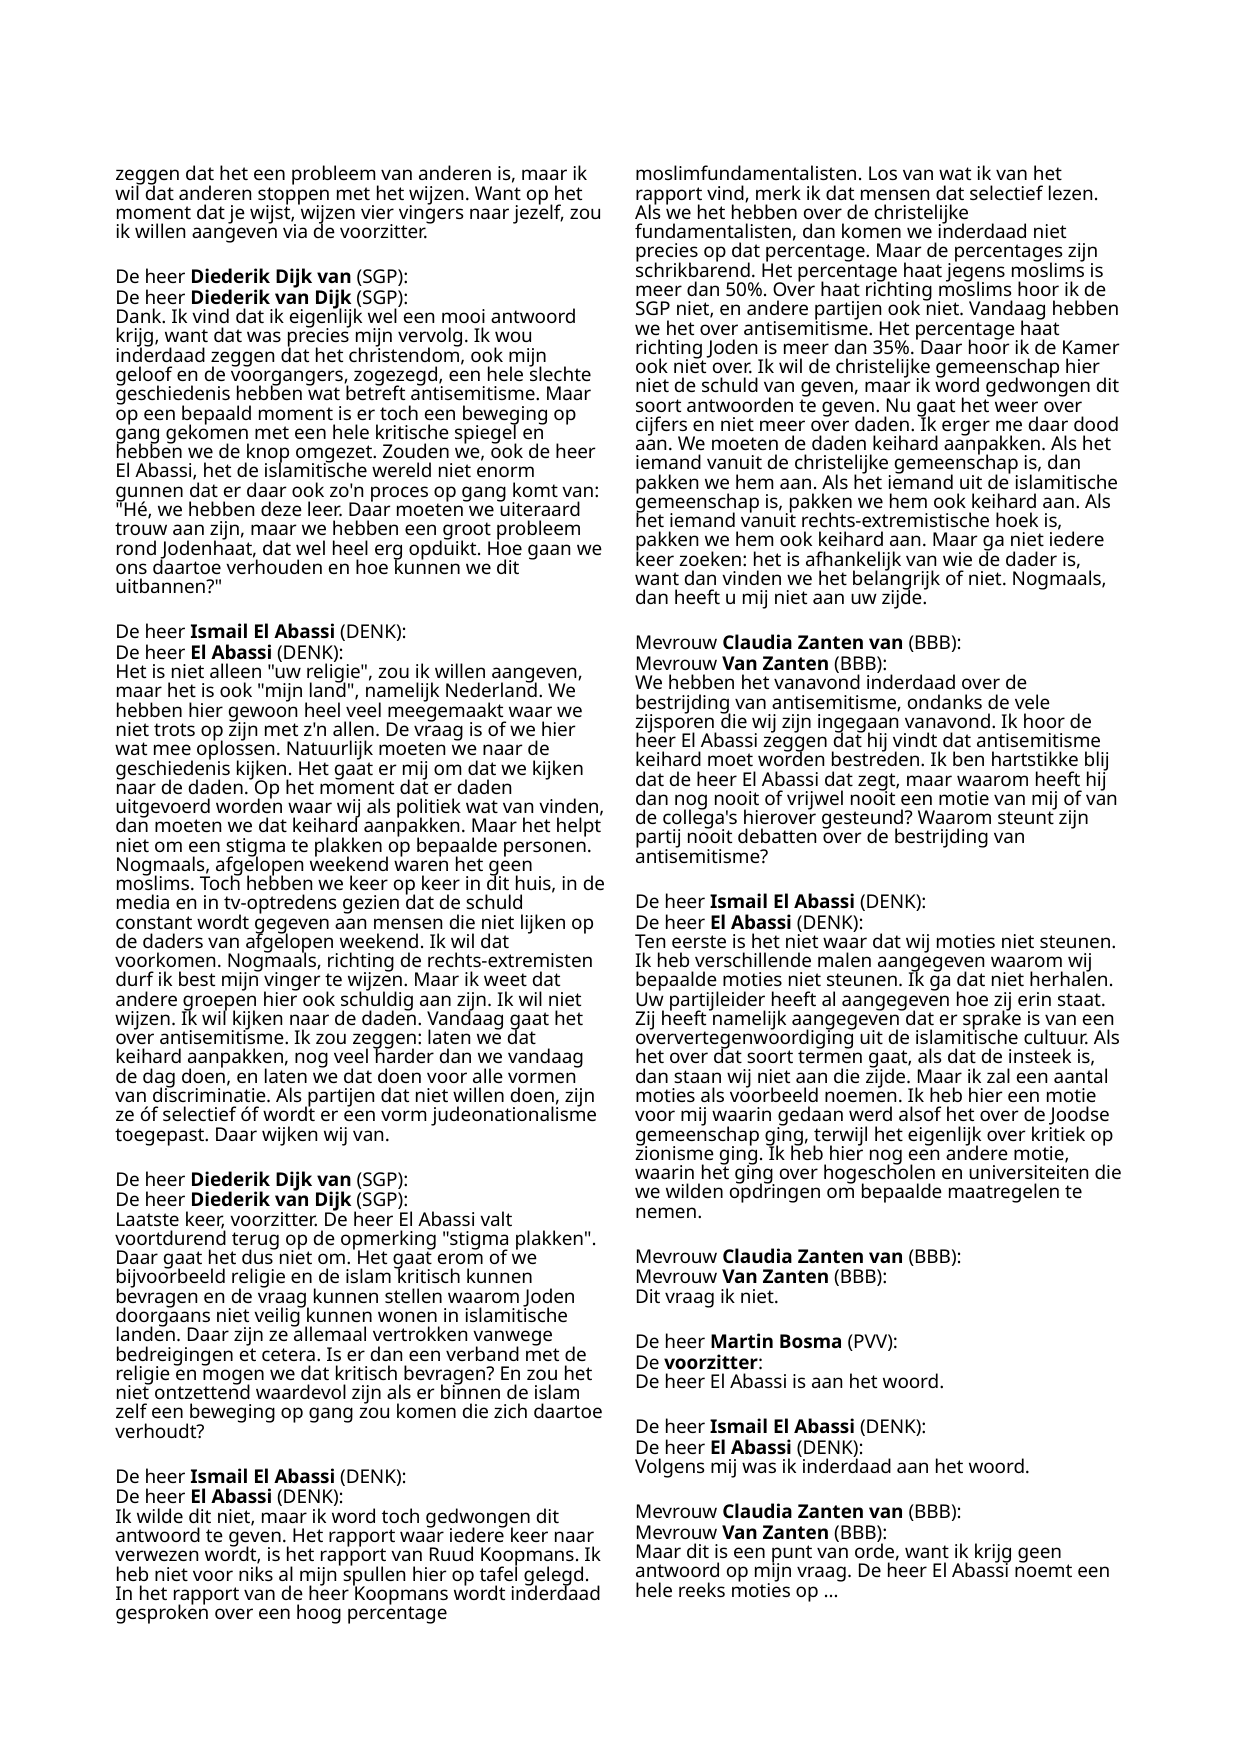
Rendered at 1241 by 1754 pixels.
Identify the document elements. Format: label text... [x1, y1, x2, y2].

text zeggen dat het een probleem van anderen is, maar ik wil dat anderen stoppen met het wijzen. Want op het moment dat je wijst, wijzen vier vingers naar jezelf, zou ik willen aangeven via de voorzitter. [115, 165, 605, 242]
text De heer Ismail El Abassi (DENK): [635, 1413, 1125, 1439]
text Maar dit is een punt van orde, want ik krijg geen antwoord op mijn vraag. De heer El Abassi noemt een hele reeks moties op … [635, 1543, 1125, 1601]
text De heer El Abassi (DENK): [635, 914, 1125, 933]
text De voorzitter: [635, 1354, 1125, 1373]
text Dit vraag ik niet. [635, 1288, 1125, 1307]
text De heer Diederik van Dijk (SGP): [115, 1191, 605, 1211]
text De heer Diederik van Dijk (SGP): [115, 289, 605, 308]
text Volgens mij was ik inderdaad aan het woord. [635, 1458, 1125, 1477]
text moslimfundamentalisten. Los van wat ik van het rapport vind, merk ik dat mensen dat selectief lezen. Als we het hebben over de christelijke fundamentalisten, dan komen we inderdaad niet precies op dat percentage. Maar de percentages zijn schrikbarend. Het percentage haat jegens moslims is meer dan 50%. Over haat richting moslims hoor ik de SGP niet, en andere partijen ook niet. Vandaag hebben we het over antisemitisme. Het percentage haat richting Joden is meer dan 35%. Daar hoor ik de Kamer ook niet over. Ik wil de christelijke gemeenschap hier niet de schuld van geven, maar ik word gedwongen dit soort antwoorden te geven. Nu gaat het weer over cijfers en niet meer over daden. Ik erger me daar dood aan. We moeten de daden keihard aanpakken. Als het iemand vanuit de christelijke gemeenschap is, dan pakken we hem aan. Als het iemand uit de islamitische gemeenschap is, pakken we hem ook keihard aan. Als het iemand vanuit rechts-extremistische hoek is, pakken we hem ook keihard aan. Maar ga niet iedere keer zoeken: het is afhankelijk van wie de dader is, want dan vinden we het belangrijk of niet. Nogmaals, dan heeft u mij niet aan uw zijde. [635, 165, 1125, 608]
text De heer Diederik Dijk van (SGP): [115, 263, 605, 289]
text De heer El Abassi (DENK): [635, 1439, 1125, 1458]
text Ik wilde dit niet, maar ik word toch gedwongen dit antwoord te geven. Het rapport waar iedere keer naar verwezen wordt, is het rapport van Ruud Koopmans. Ik heb niet voor niks al mijn spullen hier op tafel gelegd. In het rapport van de heer Koopmans wordt inderdaad gesproken over een hoog percentage [115, 1508, 605, 1623]
text Mevrouw Van Zanten (BBB): [635, 1268, 1125, 1288]
text Dank. Ik vind dat ik eigenlijk wel een mooi antwoord krijg, want dat was precies mijn vervolg. Ik wou inderdaad zeggen dat het christendom, ook mijn geloof en de voorgangers, zogezegd, een hele slechte geschiedenis hebben wat betreft antisemitisme. Maar op een bepaald moment is er toch een beweging op gang gekomen met een hele kritische spiegel en hebben we de knop omgezet. Zouden we, ook de heer El Abassi, het de islamitische wereld niet enorm gunnen dat er daar ook zo'n proces op gang komt van: "Hé, we hebben deze leer. Daar moeten we uiteraard trouw aan zijn, maar we hebben een groot probleem rond Jodenhaat, dat wel heel erg opduikt. Hoe gaan we ons daartoe verhouden en hoe kunnen we dit uitbannen?" [115, 308, 605, 597]
text De heer Diederik Dijk van (SGP): [115, 1166, 605, 1191]
text Mevrouw Claudia Zanten van (BBB): [635, 1243, 1125, 1268]
text Laatste keer, voorzitter. De heer El Abassi valt voortdurend terug op de opmerking "stigma plakken". Daar gaat het dus niet om. Het gaat erom of we bijvoorbeeld religie en de islam kritisch kunnen bevragen en de vraag kunnen stellen waarom Joden doorgaans niet veilig kunnen wonen in islamitische landen. Daar zijn ze allemaal vertrokken vanwege bedreigingen et cetera. Is er dan een verband met de religie en mogen we dat kritisch bevragen? En zou het niet ontzettend waardevol zijn als er binnen de islam zelf een beweging op gang zou komen die zich daartoe verhoudt? [115, 1211, 605, 1442]
text Mevrouw Van Zanten (BBB): [635, 655, 1125, 674]
text De heer Ismail El Abassi (DENK): [635, 888, 1125, 914]
text De heer Ismail El Abassi (DENK): [115, 1463, 605, 1488]
text Mevrouw Van Zanten (BBB): [635, 1524, 1125, 1543]
text We hebben het vanavond inderdaad over de bestrijding van antisemitisme, ondanks de vele zijsporen die wij zijn ingegaan vanavond. Ik hoor de heer El Abassi zeggen dat hij vindt dat antisemitisme keihard moet worden bestreden. Ik ben hartstikke blij dat de heer El Abassi dat zegt, maar waarom heeft hij dan nog nooit of vrijwel nooit een motie van mij of van de collega's hierover gesteund? Waarom steunt zijn partij nooit debatten over de bestrijding van antisemitisme? [635, 674, 1125, 867]
text De heer El Abassi (DENK): [115, 644, 605, 663]
text De heer Martin Bosma (PVV): [635, 1328, 1125, 1354]
text Ten eerste is het niet waar dat wij moties niet steunen. Ik heb verschillende malen aangegeven waarom wij bepaalde moties niet steunen. Ik ga dat niet herhalen. Uw partijleider heeft al aangegeven hoe zij erin staat. Zij heeft namelijk aangegeven dat er sprake is van een oververtegenwoordiging uit de islamitische cultuur. Als het over dat soort termen gaat, als dat de insteek is, dan staan wij niet aan die zijde. Maar ik zal een aantal moties als voorbeeld noemen. Ik heb hier een motie voor mij waarin gedaan werd alsof het over de Joodse gemeenschap ging, terwijl het eigenlijk over kritiek op zionisme ging. Ik heb hier nog een andere motie, waarin het ging over hogescholen en universiteiten die we wilden opdringen om bepaalde maatregelen te nemen. [635, 933, 1125, 1222]
text Het is niet alleen "uw religie", zou ik willen aangeven, maar het is ook "mijn land", namelijk Nederland. We hebben hier gewoon heel veel meegemaakt waar we niet trots op zijn met z'n allen. De vraag is of we hier wat mee oplossen. Natuurlijk moeten we naar de geschiedenis kijken. Het gaat er mij om dat we kijken naar de daden. Op het moment dat er daden uitgevoerd worden waar wij als politiek wat van vinden, dan moeten we dat keihard aanpakken. Maar het helpt niet om een stigma te plakken op bepaalde personen. Nogmaals, afgelopen weekend waren het geen moslims. Toch hebben we keer op keer in dit huis, in de media en in tv-optredens gezien dat de schuld constant wordt gegeven aan mensen die niet lijken op de daders van afgelopen weekend. Ik wil dat voorkomen. Nogmaals, richting de rechts-extremisten durf ik best mijn vinger te wijzen. Maar ik weet dat andere groepen hier ook schuldig aan zijn. Ik wil niet wijzen. Ik wil kijken naar de daden. Vandaag gaat het over antisemitisme. Ik zou zeggen: laten we dat keihard aanpakken, nog veel harder dan we vandaag de dag doen, en laten we dat doen voor alle vormen van discriminatie. Als partijen dat niet willen doen, zijn ze óf selectief óf wordt er een vorm judeonationalisme toegepast. Daar wijken wij van. [115, 663, 605, 1145]
text Mevrouw Claudia Zanten van (BBB): [635, 629, 1125, 655]
text De heer El Abassi is aan het woord. [635, 1373, 1125, 1392]
text De heer El Abassi (DENK): [115, 1488, 605, 1508]
text De heer Ismail El Abassi (DENK): [115, 618, 605, 644]
text Mevrouw Claudia Zanten van (BBB): [635, 1498, 1125, 1524]
